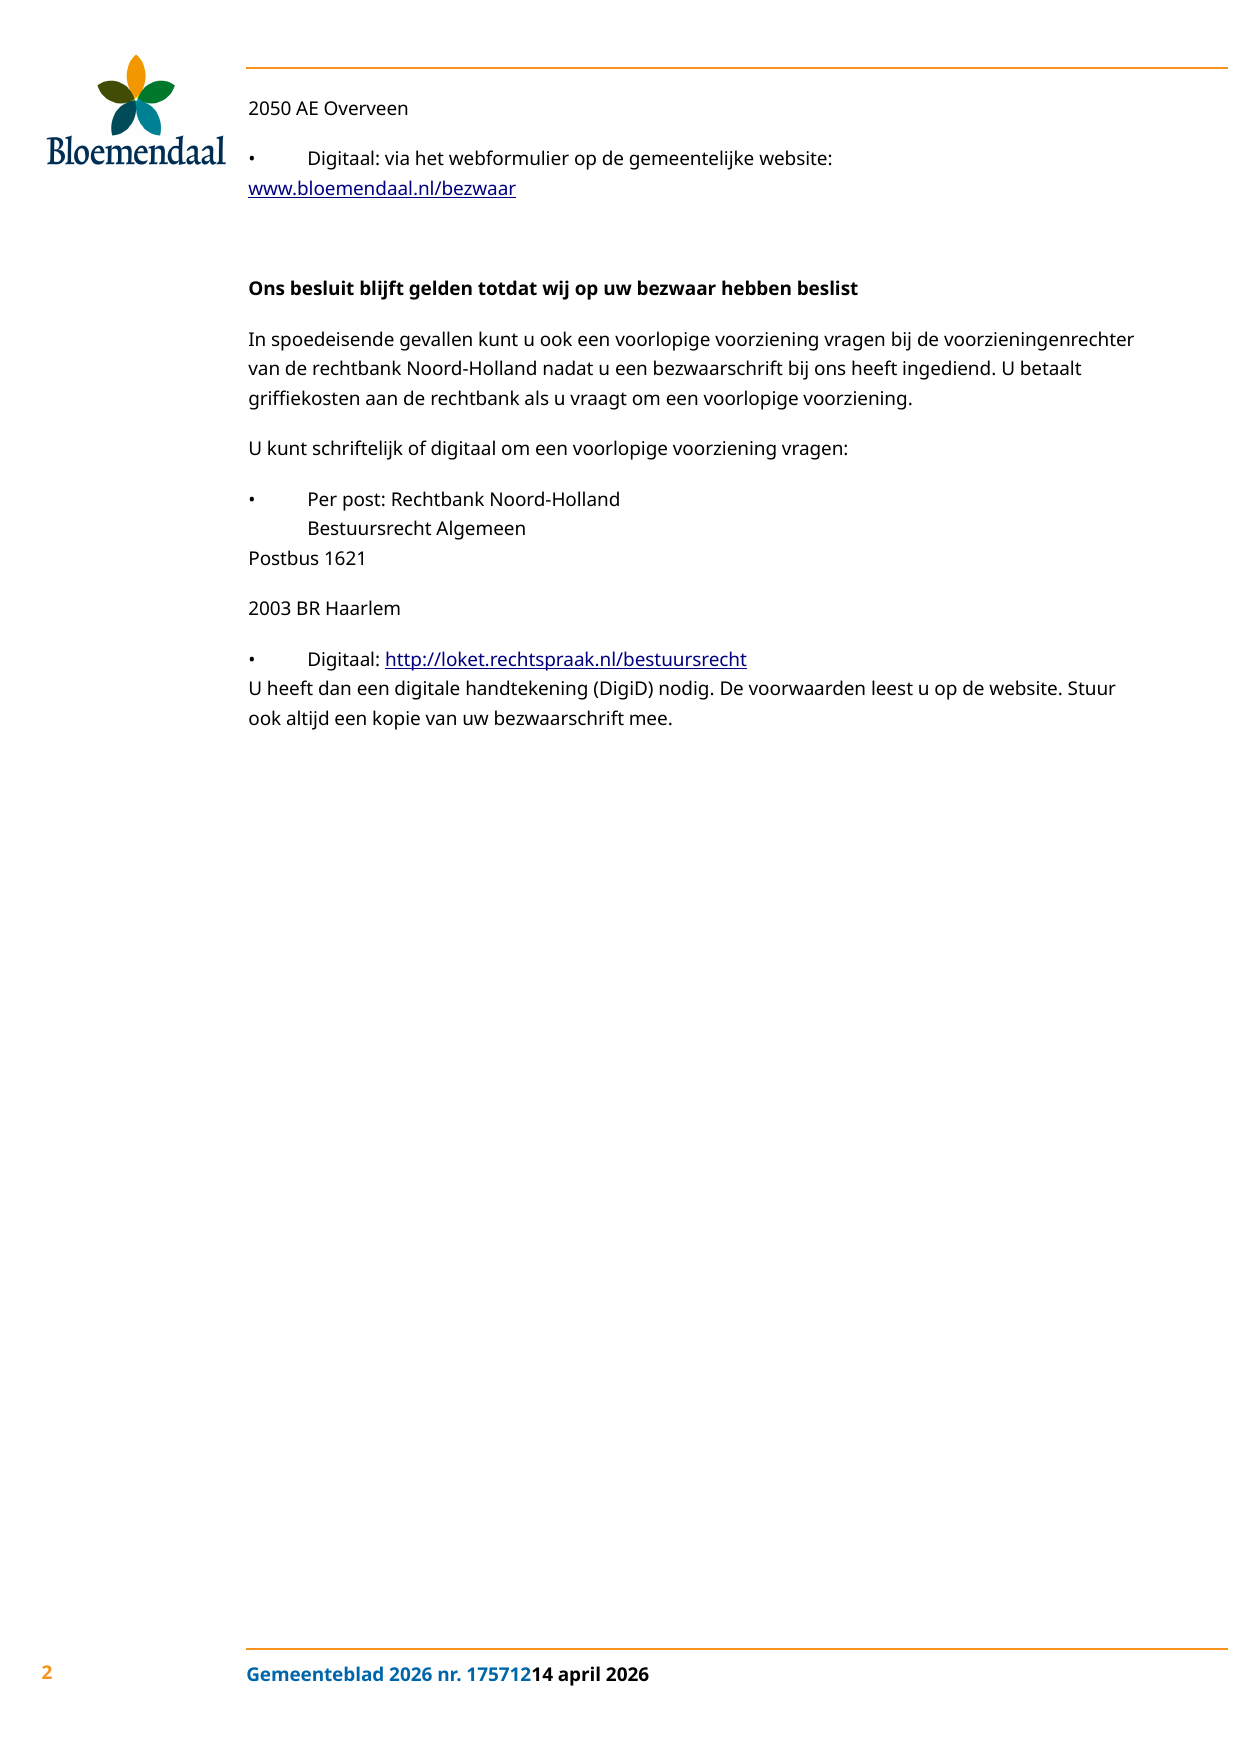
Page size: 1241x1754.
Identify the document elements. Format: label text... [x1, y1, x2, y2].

list Bestuursrecht Algemeen [248, 516, 1152, 541]
text www.bloemendaal.nl/bezwaar [248, 175, 1152, 201]
text Postbus 1621 [248, 545, 1152, 571]
text U heeft dan een digitale handtekening (DigiD) nodig. De voorwaarden leest u op de website. Stuur ook altijd een kopie van uw bezwaarschrift mee. [248, 676, 1152, 731]
list Digitaal: http://loket.rechtspraak.nl/bestuursrecht [248, 646, 1152, 672]
text In spoedeisende gevallen kunt u ook een voorlopige voorziening vragen bij de voorzieningenrechter van de rechtbank Noord-Holland nadat u een bezwaarschrift bij ons heeft ingediend. U betaalt griffiekosten aan de rechtbank als u vraagt om een voorlopige voorziening. [248, 326, 1152, 411]
list Per post: Rechtbank Noord-Holland [248, 486, 1152, 512]
text 2003 BR Haarlem [248, 596, 1152, 621]
text 2050 AE Overveen [248, 95, 1152, 121]
picture [41, 47, 231, 172]
list Digitaal: via het webformulier op de gemeentelijke website: [248, 145, 1152, 171]
text Ons besluit blijft gelden totdat wij op uw bezwaar hebben beslist [248, 276, 1152, 301]
text U kunt schriftelijk of digitaal om een voorlopige voorziening vragen: [248, 436, 1152, 461]
